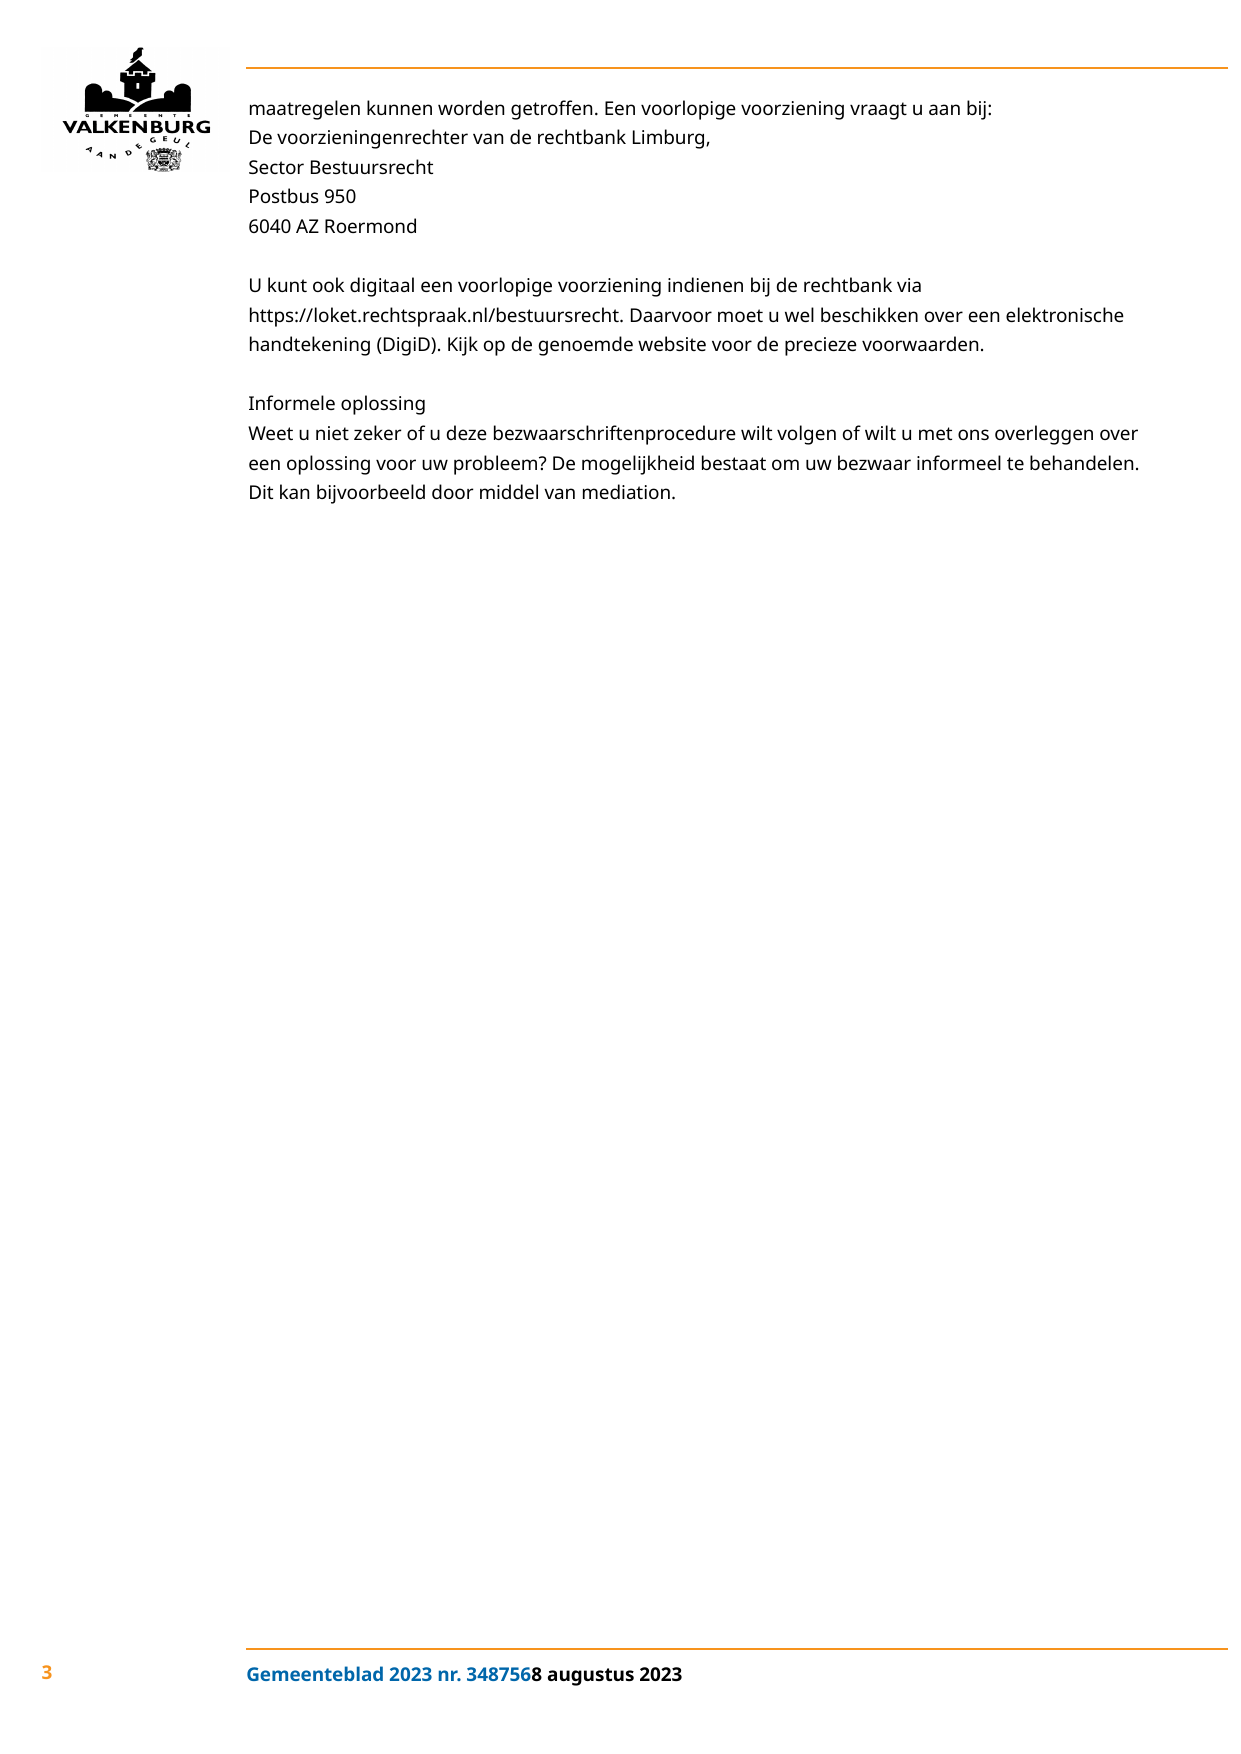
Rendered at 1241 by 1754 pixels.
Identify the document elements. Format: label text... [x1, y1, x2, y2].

text U kunt ook digitaal een voorlopige voorziening indienen bij de rechtbank via https://loket.rechtspraak.nl/bestuursrecht. Daarvoor moet u wel beschikken over een elektronische handtekening (DigiD). Kijk op de genoemde website voor de precieze voorwaarden. [248, 272, 1152, 357]
text Sector Bestuursrecht [248, 154, 1152, 180]
text Weet u niet zeker of u deze bezwaarschriftenprocedure wilt volgen of wilt u met ons overleggen over een oplossing voor uw probleem? De mogelijkheid bestaat om uw bezwaar informeel te behandelen. Dit kan bijvoorbeeld door middel van mediation. [248, 420, 1152, 505]
text Informele oplossing [248, 391, 1152, 416]
text De voorzieningenrechter van de rechtbank Limburg, [248, 124, 1152, 150]
text Postbus 950 [248, 183, 1152, 209]
picture [41, 47, 231, 172]
text maatregelen kunnen worden getroffen. Een voorlopige voorziening vraagt u aan bij: [248, 95, 1152, 121]
text 6040 AZ Roermond [248, 213, 1152, 239]
